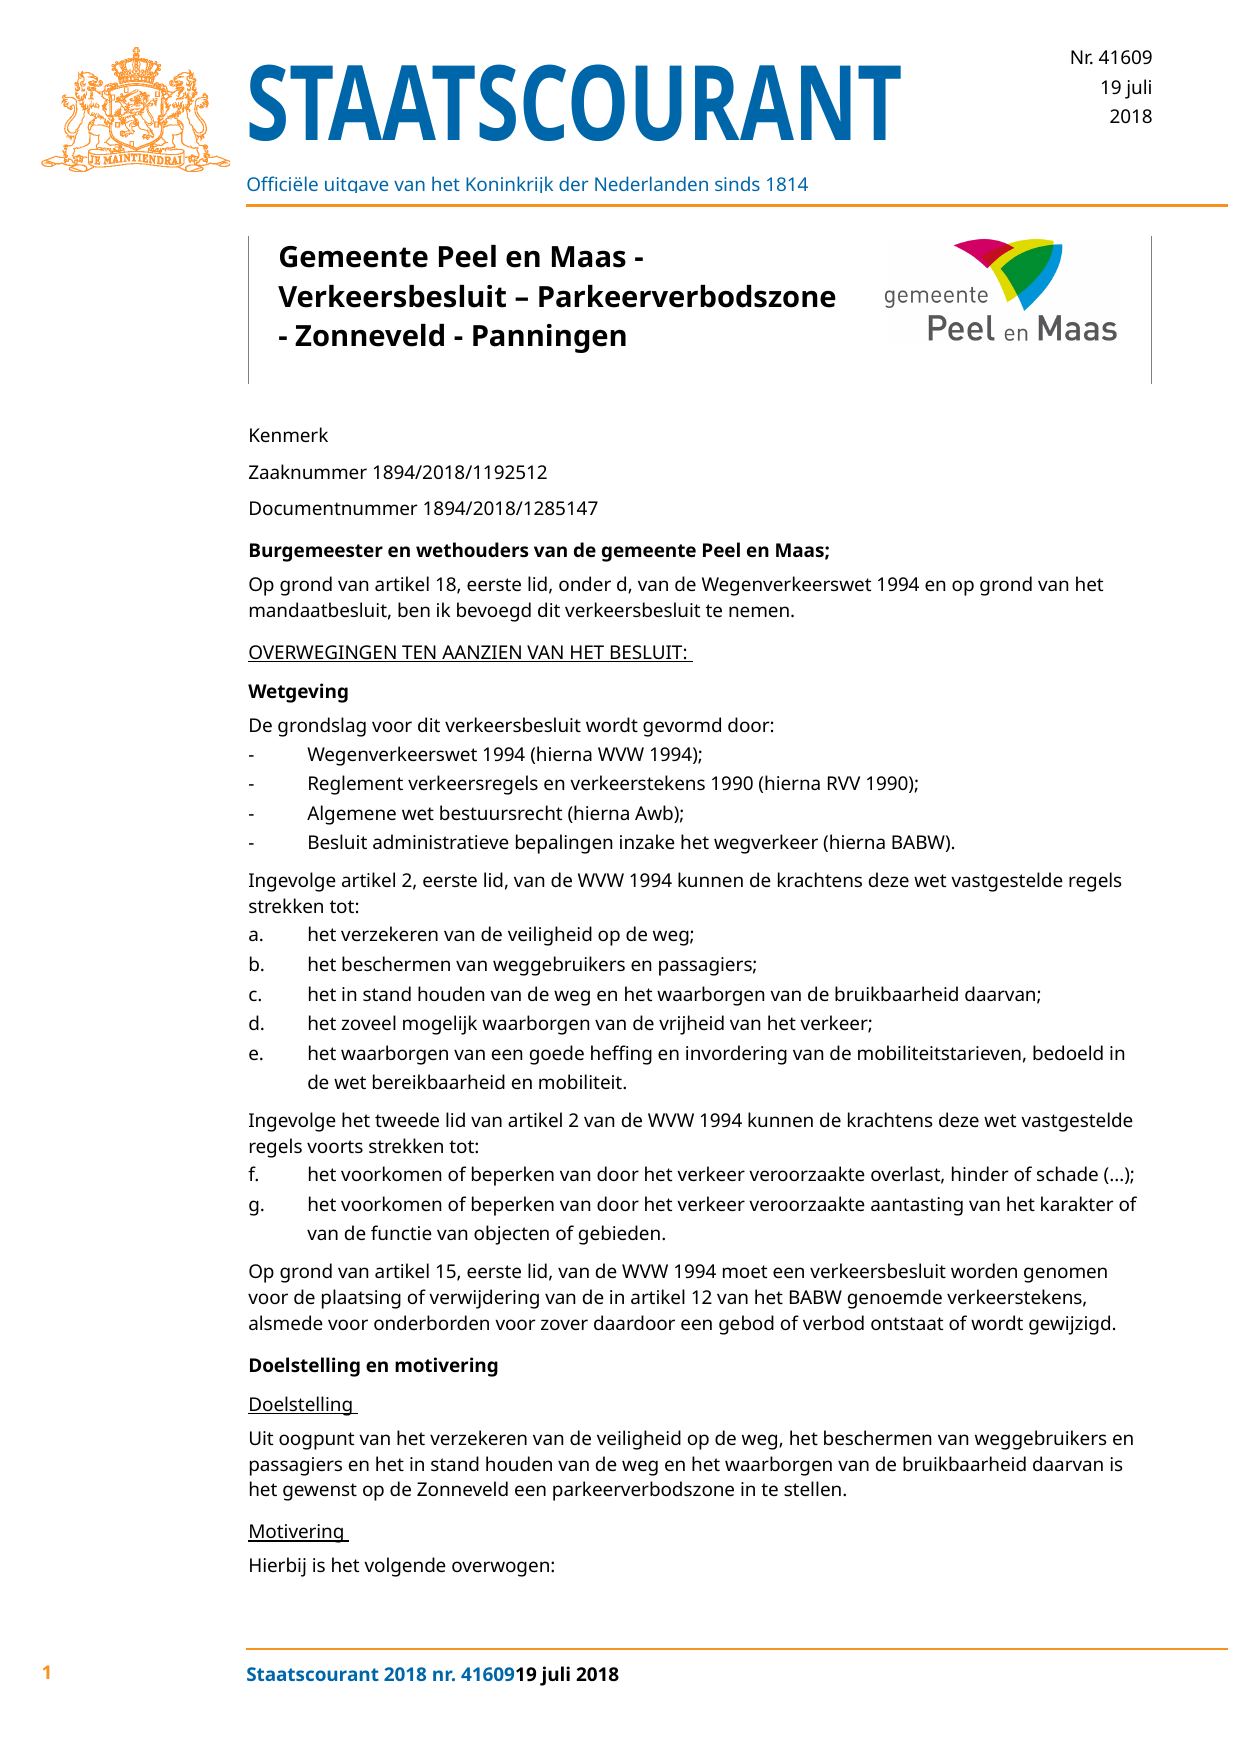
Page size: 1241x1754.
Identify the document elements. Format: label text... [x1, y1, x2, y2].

list het waarborgen van een goede heffing en invordering van de mobiliteitstarieven, bedoeld in de wet bereikbaarheid en mobiliteit. [248, 1040, 1152, 1095]
list het voorkomen of beperken van door het verkeer veroorzaakte overlast, hinder of schade (…); [248, 1161, 1152, 1187]
list het voorkomen of beperken van door het verkeer veroorzaakte aantasting van het karakter of van de functie van objecten of gebieden. [248, 1191, 1152, 1246]
text Op grond van artikel 15, eerste lid, van de WVW 1994 moet een verkeersbesluit worden genomen voor de plaatsing of verwijdering van de in artikel 12 van het BABW genoemde verkeerstekens, alsmede voor onderborden voor zover daardoor een gebod of verbod ontstaat of wordt gewijzigd. [248, 1258, 1152, 1336]
text Doelstelling en motivering [248, 1352, 1152, 1378]
list het in stand houden van de weg en het waarborgen van de bruikbaarheid daarvan; [248, 981, 1152, 1006]
text OVERWEGINGEN TEN AANZIEN VAN HET BESLUIT: [248, 639, 1152, 665]
list Besluit administratieve bepalingen inzake het wegverkeer (hierna BABW). [248, 829, 1152, 855]
list het zoveel mogelijk waarborgen van de vrijheid van het verkeer; [248, 1010, 1152, 1036]
list Reglement verkeersregels en verkeerstekens 1990 (hierna RVV 1990); [248, 770, 1152, 796]
text Doelstelling [248, 1391, 1152, 1417]
text Documentnummer 1894/2018/1285147 [248, 496, 1152, 521]
picture [882, 236, 1119, 345]
table_header Gemeente Peel en Maas - Verkeersbesluit – Parkeerverbodszone - Zonneveld - Panningen [249, 236, 850, 384]
text Motivering [248, 1518, 1152, 1544]
list het beschermen van weggebruikers en passagiers; [248, 951, 1152, 977]
list Algemene wet bestuursrecht (hierna Awb); [248, 800, 1152, 826]
text Kenmerk [248, 422, 1152, 448]
text Op grond van artikel 18, eerste lid, onder d, van de Wegenverkeerswet 1994 en op grond van het mandaatbesluit, ben ik bevoegd dit verkeersbesluit te nemen. [248, 572, 1152, 623]
text Zaaknummer 1894/2018/1192512 [248, 459, 1152, 485]
table_header [850, 236, 1151, 384]
text Uit oogpunt van het verzekeren van de veiligheid op de weg, het beschermen van weggebruikers en passagiers en het in stand houden van de weg en het waarborgen van de bruikbaarheid daarvan is het gewenst op de Zonneveld een parkeerverbodszone in te stellen. [248, 1425, 1152, 1502]
picture [41, 47, 231, 172]
text Ingevolge het tweede lid van artikel 2 van de WVW 1994 kunnen de krachtens deze wet vastgestelde regels voorts strekken tot: [248, 1107, 1152, 1159]
text Hierbij is het volgende overwogen: [248, 1553, 1152, 1578]
list Wegenverkeerswet 1994 (hierna WVW 1994); [248, 741, 1152, 767]
list het verzekeren van de veiligheid op de weg; [248, 922, 1152, 947]
text Ingevolge artikel 2, eerste lid, van de WVW 1994 kunnen de krachtens deze wet vastgestelde regels strekken tot: [248, 867, 1152, 919]
text Burgemeester en wethouders van de gemeente Peel en Maas; [248, 537, 1152, 563]
text Wetgeving [248, 678, 1152, 704]
text De grondslag voor dit verkeersbesluit wordt gevormd door: [248, 712, 1152, 738]
